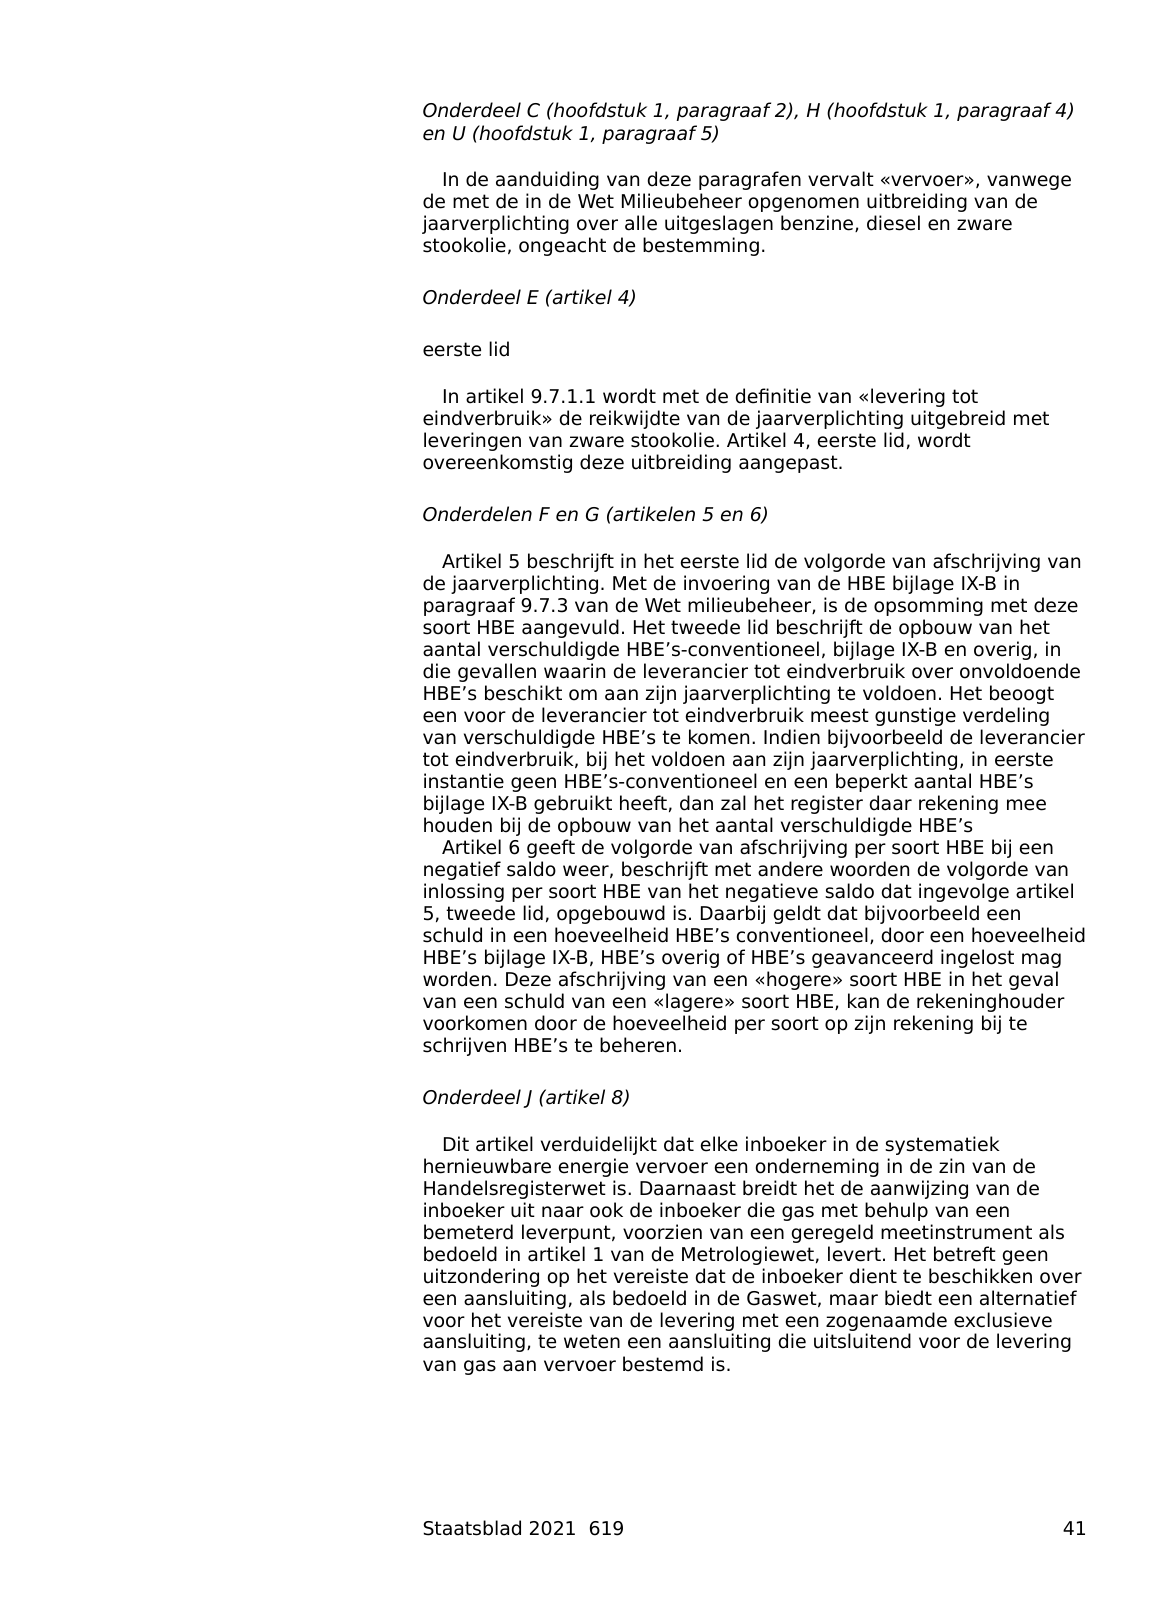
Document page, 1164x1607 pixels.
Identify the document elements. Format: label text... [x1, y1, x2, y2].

subtitle Onderdeel J (artikel 8) [422, 1087, 1087, 1109]
text In de aanduiding van deze paragrafen vervalt «vervoer», vanwege de met de in de Wet Milieubeheer opgenomen uitbreiding van de jaarverplichting over alle uitgeslagen benzine, diesel en zware stookolie, ongeacht de bestemming. [422, 169, 1087, 257]
text Artikel 6 geeft de volgorde van afschrijving per soort HBE bij een negatief saldo weer, beschrijft met andere woorden de volgorde van inlossing per soort HBE van het negatieve saldo dat ingevolge artikel 5, tweede lid, opgebouwd is. Daarbij geldt dat bijvoorbeeld een schuld in een hoeveelheid HBE’s conventioneel, door een hoeveelheid HBE’s bijlage IX-B, HBE’s overig of HBE’s geavanceerd ingelost mag worden. Deze afschrijving van een «hogere» soort HBE in het geval van een schuld van een «lagere» soort HBE, kan de rekeninghouder voorkomen door de hoeveelheid per soort op zijn rekening bij te schrijven HBE’s te beheren. [422, 837, 1087, 1057]
text In artikel 9.7.1.1 wordt met de definitie van «levering tot eindverbruik» de reikwijdte van de jaarverplichting uitgebreid met leveringen van zware stookolie. Artikel 4, eerste lid, wordt overeenkomstig deze uitbreiding aangepast. [422, 386, 1087, 474]
subtitle Onderdelen F en G (artikelen 5 en 6) [422, 504, 1087, 526]
subtitle eerste lid [422, 339, 1087, 361]
subtitle Onderdeel C (hoofdstuk 1, paragraaf 2), H (hoofdstuk 1, paragraaf 4) en U (hoofdstuk 1, paragraaf 5) [422, 100, 1087, 144]
subtitle Onderdeel E (artikel 4) [422, 287, 1087, 309]
text Artikel 5 beschrijft in het eerste lid de volgorde van afschrijving van de jaarverplichting. Met de invoering van de HBE bijlage IX-B in paragraaf 9.7.3 van de Wet milieubeheer, is de opsomming met deze soort HBE aangevuld. Het tweede lid beschrijft de opbouw van het aantal verschuldigde HBE’s-conventioneel, bijlage IX-B en overig, in die gevallen waarin de leverancier tot eindverbruik over onvoldoende HBE’s beschikt om aan zijn jaarverplichting te voldoen. Het beoogt een voor de leverancier tot eindverbruik meest gunstige verdeling van verschuldigde HBE’s te komen. Indien bijvoorbeeld de leverancier tot eindverbruik, bij het voldoen aan zijn jaarverplichting, in eerste instantie geen HBE’s-conventioneel en een beperkt aantal HBE’s bijlage IX-B gebruikt heeft, dan zal het register daar rekening mee houden bij de opbouw van het aantal verschuldigde HBE’s [422, 551, 1087, 837]
text Dit artikel verduidelijkt dat elke inboeker in de systematiek hernieuwbare energie vervoer een onderneming in de zin van de Handelsregisterwet is. Daarnaast breidt het de aanwijzing van de inboeker uit naar ook de inboeker die gas met behulp van een bemeterd leverpunt, voorzien van een geregeld meetinstrument als bedoeld in artikel 1 van de Metrologiewet, levert. Het betreft geen uitzondering op het vereiste dat de inboeker dient te beschikken over een aansluiting, als bedoeld in de Gaswet, maar biedt een alternatief voor het vereiste van de levering met een zogenaamde exclusieve aansluiting, te weten een aansluiting die uitsluitend voor de levering van gas aan vervoer bestemd is. [422, 1134, 1087, 1375]
